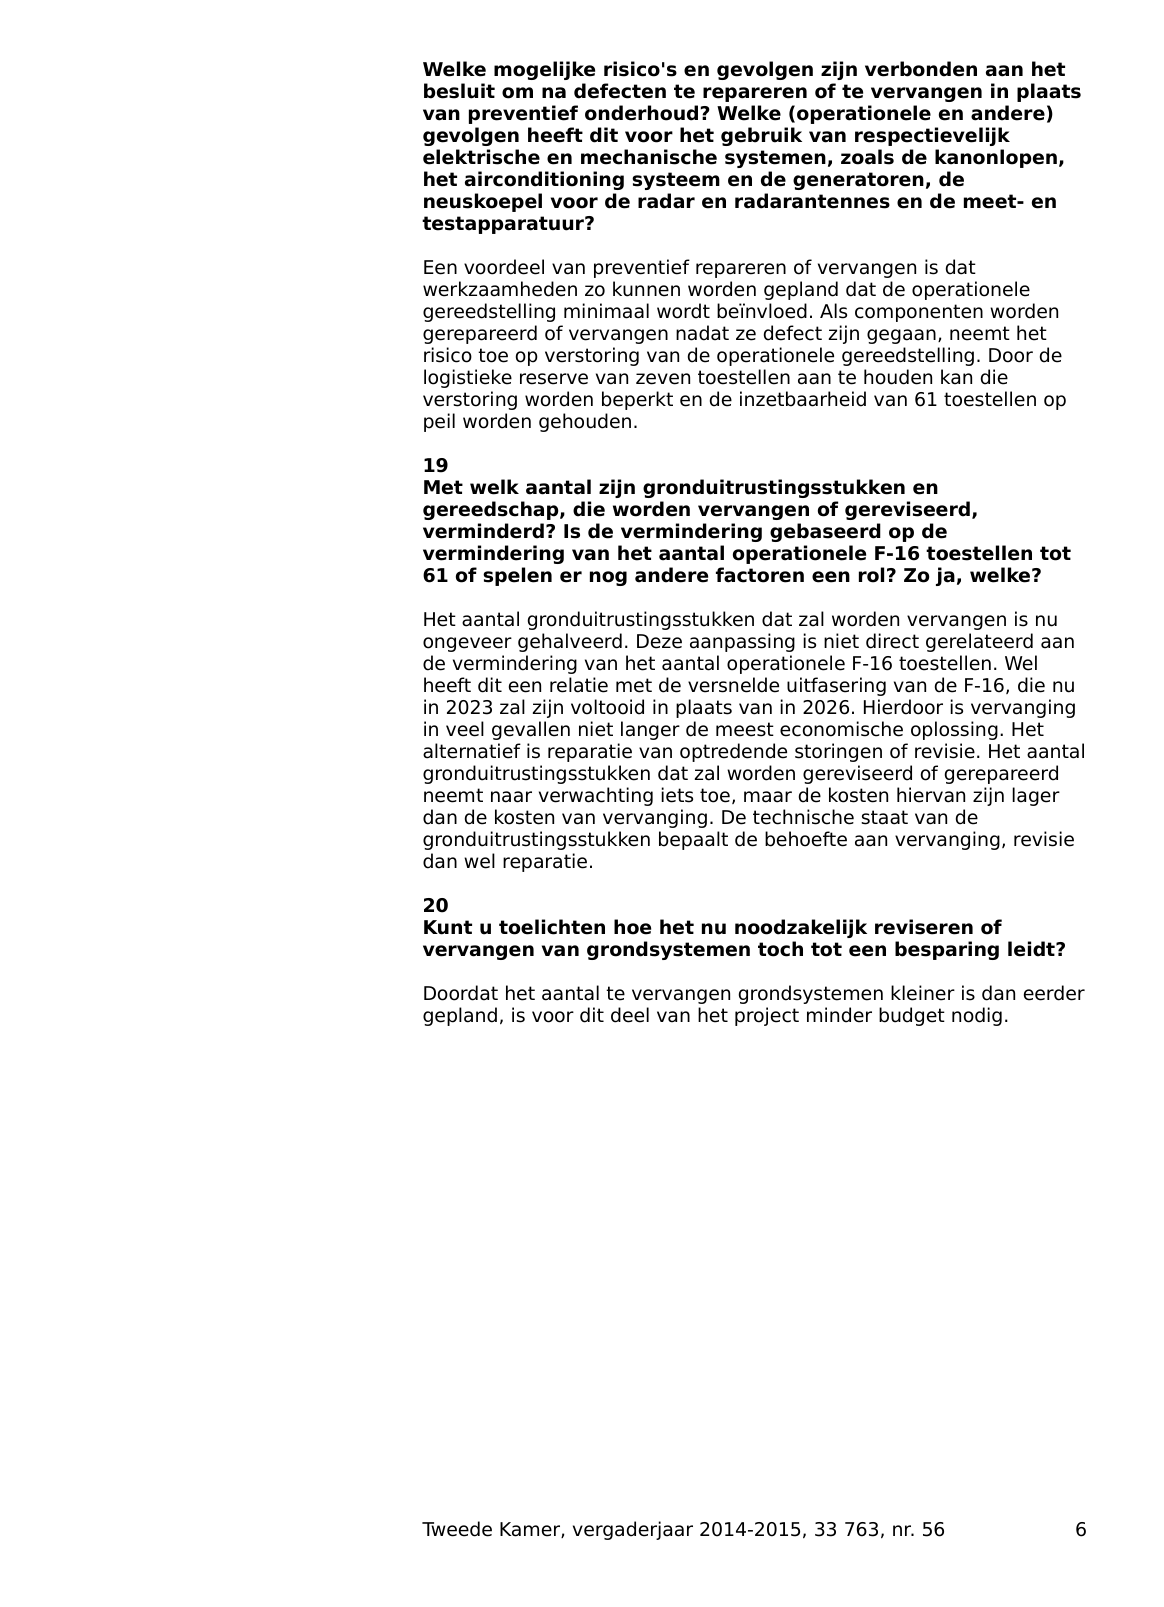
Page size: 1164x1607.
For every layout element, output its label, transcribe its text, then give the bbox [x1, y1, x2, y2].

text Kunt u toelichten hoe het nu noodzakelijk reviseren of vervangen van grondsystemen toch tot een besparing leidt? [422, 917, 1087, 961]
text Het aantal gronduitrustingsstukken dat zal worden vervangen is nu ongeveer gehalveerd. Deze aanpassing is niet direct gerelateerd aan de vermindering van het aantal operationele F-16 toestellen. Wel heeft dit een relatie met de versnelde uitfasering van de F-16, die nu in 2023 zal zijn voltooid in plaats van in 2026. Hierdoor is vervanging in veel gevallen niet langer de meest economische oplossing. Het alternatief is reparatie van optredende storingen of revisie. Het aantal gronduitrustingsstukken dat zal worden gereviseerd of gerepareerd neemt naar verwachting iets toe, maar de kosten hiervan zijn lager dan de kosten van vervanging. De technische staat van de gronduitrustingsstukken bepaalt de behoefte aan vervanging, revisie dan wel reparatie. [422, 609, 1087, 873]
text Welke mogelijke risico's en gevolgen zijn verbonden aan het besluit om na defecten te repareren of te vervangen in plaats van preventief onderhoud? Welke (operationele en andere) gevolgen heeft dit voor het gebruik van respectievelijk elektrische en mechanische systemen, zoals de kanonlopen, het airconditioning systeem en de generatoren, de neuskoepel voor de radar en radarantennes en de meet- en testapparatuur? [422, 59, 1087, 235]
text Met welk aantal zijn gronduitrustingsstukken en gereedschap, die worden vervangen of gereviseerd, verminderd? Is de vermindering gebaseerd op de vermindering van het aantal operationele F-16 toestellen tot 61 of spelen er nog andere factoren een rol? Zo ja, welke? [422, 477, 1087, 587]
text Een voordeel van preventief repareren of vervangen is dat werkzaamheden zo kunnen worden gepland dat de operationele gereedstelling minimaal wordt beïnvloed. Als componenten worden gerepareerd of vervangen nadat ze defect zijn gegaan, neemt het risico toe op verstoring van de operationele gereedstelling. Door de logistieke reserve van zeven toestellen aan te houden kan die verstoring worden beperkt en de inzetbaarheid van 61 toestellen op peil worden gehouden. [422, 257, 1087, 433]
text 20 [422, 895, 1087, 917]
text Doordat het aantal te vervangen grondsystemen kleiner is dan eerder gepland, is voor dit deel van het project minder budget nodig. [422, 983, 1087, 1027]
text 19 [422, 455, 1087, 477]
